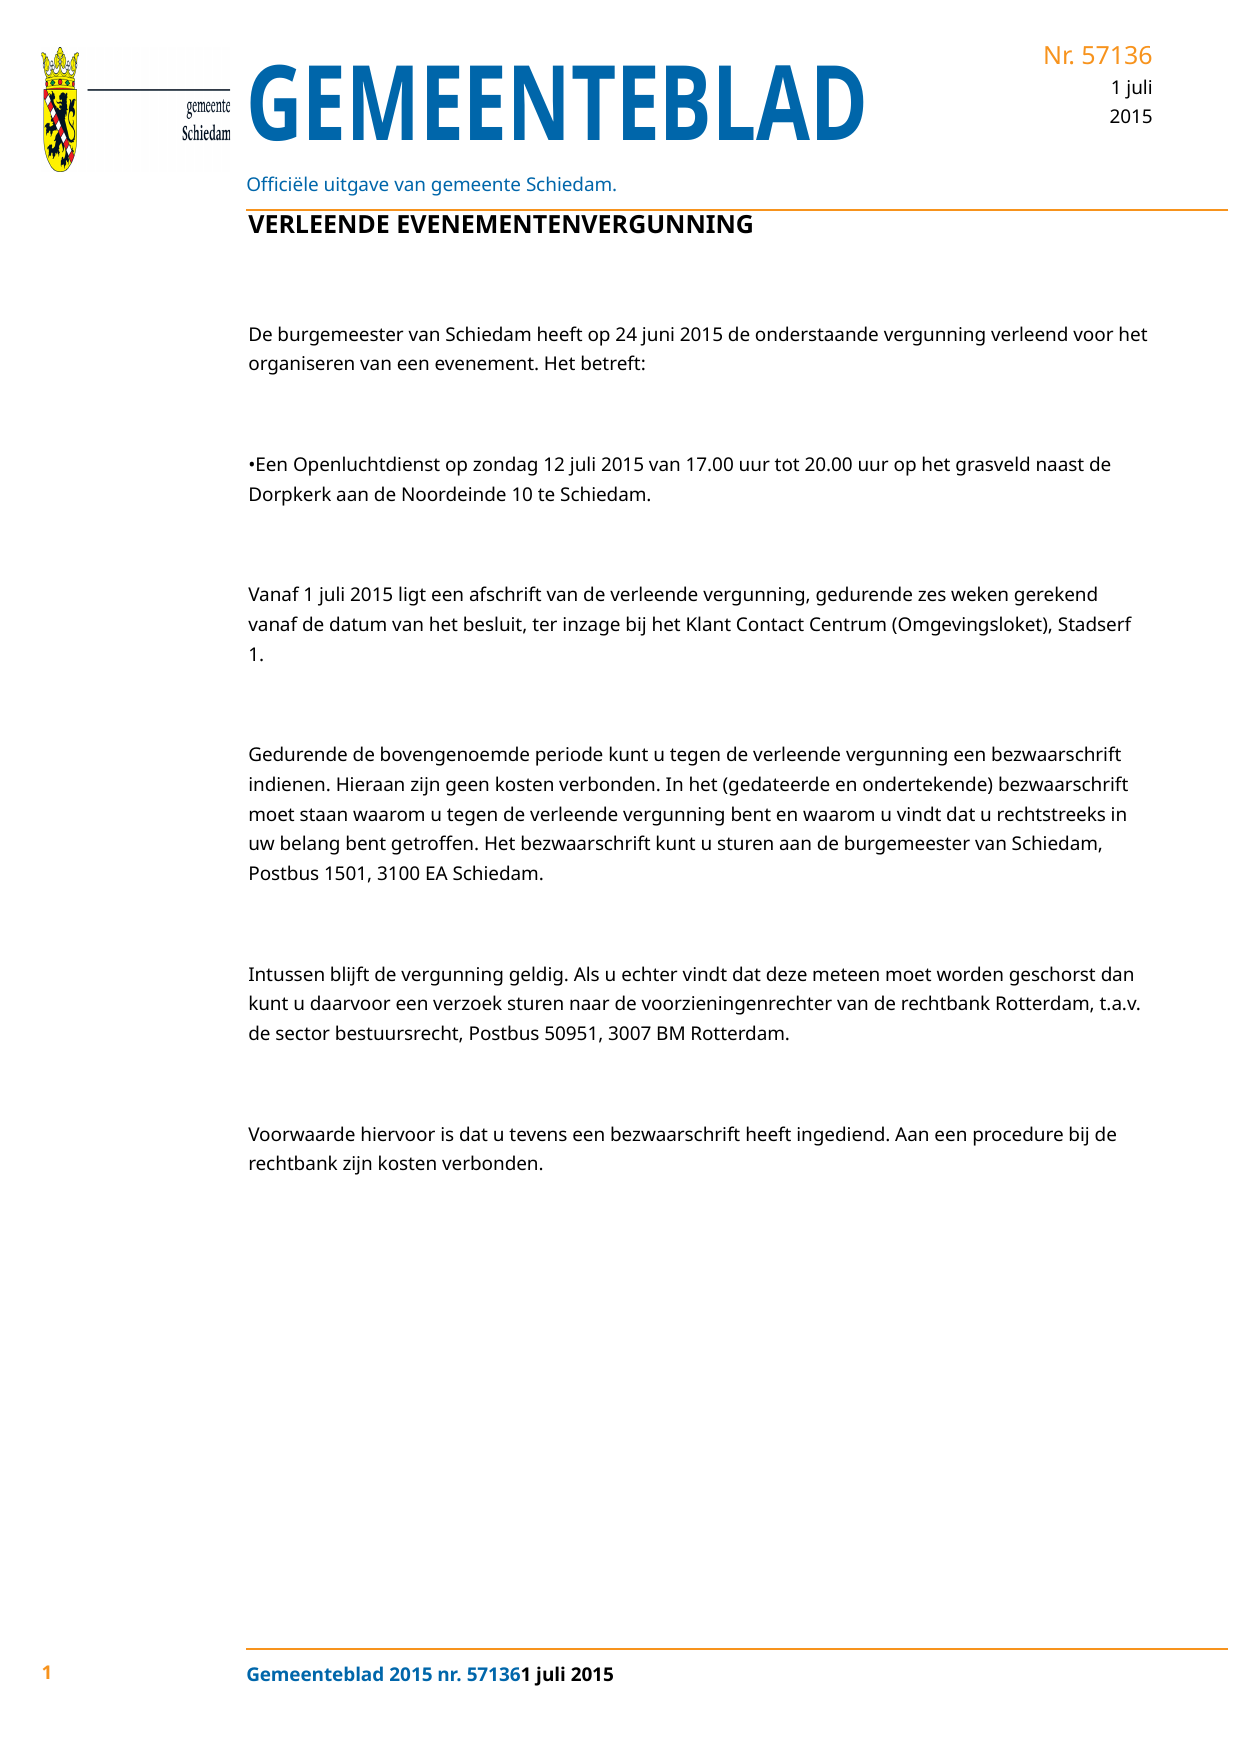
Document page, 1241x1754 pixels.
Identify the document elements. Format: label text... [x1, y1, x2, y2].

text Gedurende de bovengenoemde periode kunt u tegen de verleende vergunning een bezwaarschrift indienen. Hieraan zijn geen kosten verbonden. In het (gedateerde en ondertekende) bezwaarschrift moet staan waarom u tegen de verleende vergunning bent en waarom u vindt dat u rechtstreeks in uw belang bent getroffen. Het bezwaarschrift kunt u sturen aan de burgemeester van Schiedam, Postbus 1501, 3100 EA Schiedam. [248, 742, 1152, 886]
text •Een Openluchtdienst op zondag 12 juli 2015 van 17.00 uur tot 20.00 uur op het grasveld naast de Dorpkerk aan de Noordeinde 10 te Schiedam. [248, 451, 1152, 506]
text Intussen blijft de vergunning geldig. Als u echter vindt dat deze meteen moet worden geschorst dan kunt u daarvoor een verzoek sturen naar de voorzieningenrechter van de rechtbank Rotterdam, t.a.v. de sector bestuursrecht, Postbus 50951, 3007 BM Rotterdam. [248, 961, 1152, 1046]
text De burgemeester van Schiedam heeft op 24 juni 2015 de onderstaande vergunning verleend voor het organiseren van een evenement. Het betreft: [248, 321, 1152, 376]
picture [41, 47, 231, 172]
text VERLEENDE EVENEMENTENVERGUNNING [248, 211, 1152, 241]
text Voorwaarde hiervoor is dat u tevens een bezwaarschrift heeft ingediend. Aan een procedure bij de rechtbank zijn kosten verbonden. [248, 1121, 1152, 1176]
text Vanaf 1 juli 2015 ligt een afschrift van de verleende vergunning, gedurende zes weken gerekend vanaf de datum van het besluit, ter inzage bij het Klant Contact Centrum (Omgevingsloket), Stadserf 1. [248, 582, 1152, 666]
